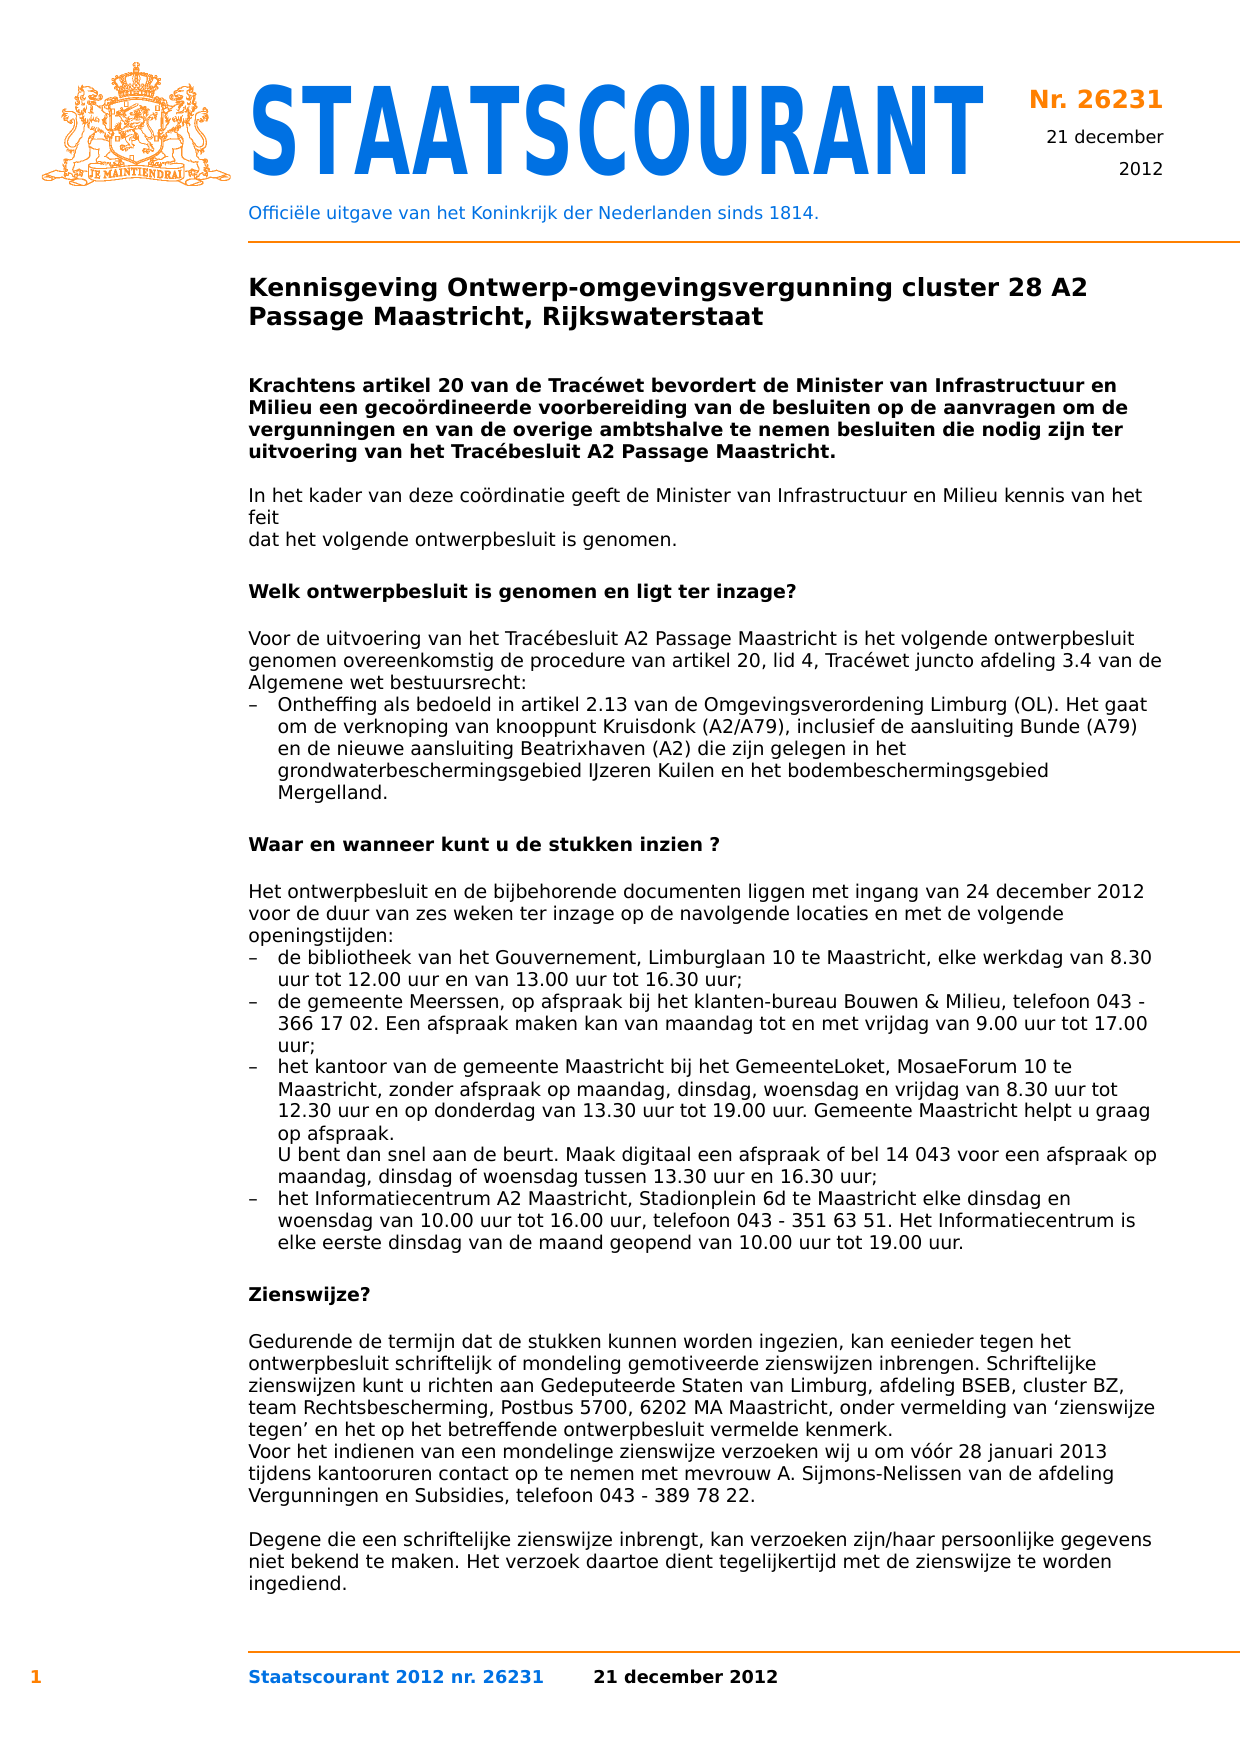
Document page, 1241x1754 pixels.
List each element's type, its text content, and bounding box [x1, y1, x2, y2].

text – de gemeente Meerssen, op afspraak bij het klanten-bureau Bouwen & Milieu, telefoon 043 - 366 17 02. Een afspraak maken kan van maandag tot en met vrijdag van 9.00 uur tot 17.00 uur; [248, 991, 1163, 1056]
table_cell 2012 [998, 153, 1240, 203]
subtitle Waar en wanneer kunt u de stukken inzien ? [248, 834, 1163, 856]
text Voor het indienen van een mondelinge zienswijze verzoeken wij u om vóór 28 januari 2013 tijdens kantooruren contact op te nemen met mevrouw A. Sijmons-Nelissen van de afdeling Vergunningen en Subsidies, telefoon 043 - 389 78 22. [248, 1441, 1163, 1507]
subtitle Welk ontwerpbesluit is genomen en ligt ter inzage? [248, 581, 1163, 603]
table_header [25, 62, 248, 241]
text – de bibliotheek van het Gouvernement, Limburglaan 10 te Maastricht, elke werkdag van 8.30 uur tot 12.00 uur en van 13.00 uur tot 16.30 uur; [248, 947, 1163, 991]
text Degene die een schriftelijke zienswijze inbrengt, kan verzoeken zijn/haar persoonlijke gegevens niet bekend te maken. Het verzoek daartoe dient tegelijkertijd met de zienswijze te worden ingediend. [248, 1529, 1163, 1595]
table_cell Officiële uitgave van het Koninkrijk der Nederlanden sinds 1814. [248, 203, 1240, 241]
text In het kader van deze coördinatie geeft de Minister van Infrastructuur en Milieu kennis van het feit [248, 485, 1163, 529]
table_cell 21 december [998, 121, 1240, 153]
text Voor de uitvoering van het Tracébesluit A2 Passage Maastricht is het volgende ontwerpbesluit genomen overeenkomstig de procedure van artikel 20, lid 4, Tracéwet juncto afdeling 3.4 van de Algemene wet bestuursrecht: [248, 628, 1163, 694]
subtitle Kennisgeving Ontwerp-omgevingsvergunning cluster 28 A2 Passage Maastricht, Rijkswaterstaat [248, 273, 1163, 331]
text – het kantoor van de gemeente Maastricht bij het GemeenteLoket, MosaeForum 10 te Maastricht, zonder afspraak op maandag, dinsdag, woensdag en vrijdag van 8.30 uur tot 12.30 uur en op donderdag van 13.30 uur tot 19.00 uur. Gemeente Maastricht helpt u graag op afspraak. [248, 1056, 1163, 1144]
text Krachtens artikel 20 van de Tracéwet bevordert de Minister van Infrastructuur en Milieu een gecoördineerde voorbereiding van de besluiten op de aanvragen om de vergunningen en van de overige ambtshalve te nemen besluiten die nodig zijn ter uitvoering van het Tracébesluit A2 Passage Maastricht. [248, 375, 1163, 463]
table_header STAATSCOURANT [248, 62, 998, 203]
text Het ontwerpbesluit en de bijbehorende documenten liggen met ingang van 24 december 2012 voor de duur van zes weken ter inzage op de navolgende locaties en met de volgende openingstijden: [248, 881, 1163, 947]
text – Ontheffing als bedoeld in artikel 2.13 van de Omgevingsverordening Limburg (OL). Het gaat om de verknoping van knooppunt Kruisdonk (A2/A79), inclusief de aansluiting Bunde (A79) en de nieuwe aansluiting Beatrixhaven (A2) die zijn gelegen in het grondwaterbeschermingsgebied IJzeren Kuilen en het bodembeschermingsgebied Mergelland. [248, 694, 1163, 804]
text Gedurende de termijn dat de stukken kunnen worden ingezien, kan eenieder tegen het ontwerpbesluit schriftelijk of mondeling gemotiveerde zienswijzen inbrengen. Schriftelijke zienswijzen kunt u richten aan Gedeputeerde Staten van Limburg, afdeling BSEB, cluster BZ, team Rechtsbescherming, Postbus 5700, 6202 MA Maastricht, onder vermelding van ‘zienswijze tegen’ en het op het betreffende ontwerpbesluit vermelde kenmerk. [248, 1331, 1163, 1441]
subtitle Zienswijze? [248, 1284, 1163, 1306]
table_header Nr. 26231 [998, 62, 1240, 121]
text dat het volgende ontwerpbesluit is genomen. [248, 529, 1163, 551]
text U bent dan snel aan de beurt. Maak digitaal een afspraak of bel 14 043 voor een afspraak op maandag, dinsdag of woensdag tussen 13.30 uur en 16.30 uur; [277, 1144, 1163, 1188]
picture [41, 62, 231, 186]
text – het Informatiecentrum A2 Maastricht, Stadionplein 6d te Maastricht elke dinsdag en woensdag van 10.00 uur tot 16.00 uur, telefoon 043 - 351 63 51. Het Informatiecentrum is elke eerste dinsdag van de maand geopend van 10.00 uur tot 19.00 uur. [248, 1188, 1163, 1254]
